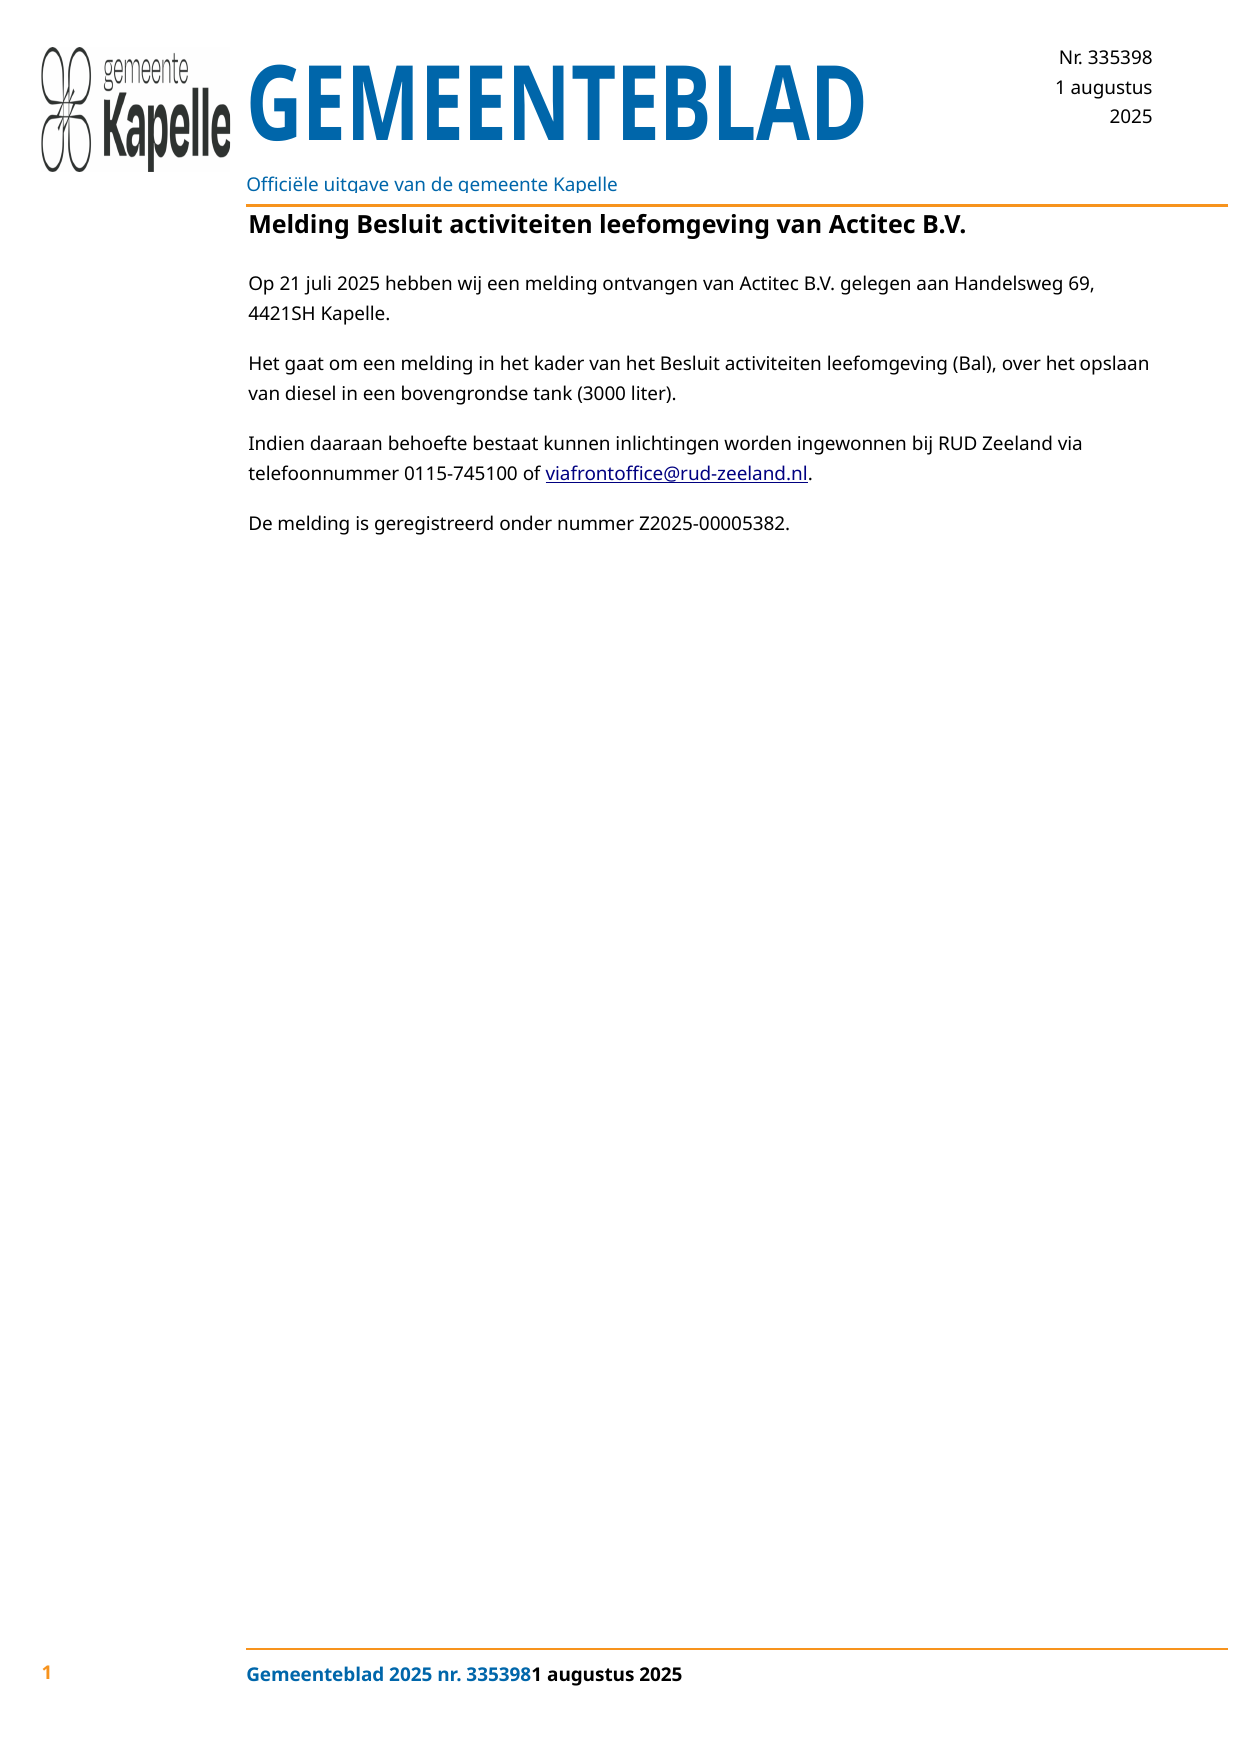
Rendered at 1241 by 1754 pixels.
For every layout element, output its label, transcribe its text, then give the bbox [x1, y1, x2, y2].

picture [41, 47, 231, 172]
text De melding is geregistreerd onder nummer Z2025-00005382. [248, 510, 1152, 536]
text Het gaat om een melding in het kader van het Besluit activiteiten leefomgeving (Bal), over het opslaan van diesel in een bovengrondse tank (3000 liter). [248, 350, 1152, 406]
text Op 21 juli 2025 hebben wij een melding ontvangen van Actitec B.V. gelegen aan Handelsweg 69, 4421SH Kapelle. [248, 270, 1152, 326]
text Indien daaraan behoefte bestaat kunnen inlichtingen worden ingewonnen bij RUD Zeeland via telefoonnummer 0115-745100 of viafrontoffice@rud-zeeland.nl. [248, 430, 1152, 486]
text Melding Besluit activiteiten leefomgeving van Actitec B.V. [248, 207, 1152, 241]
